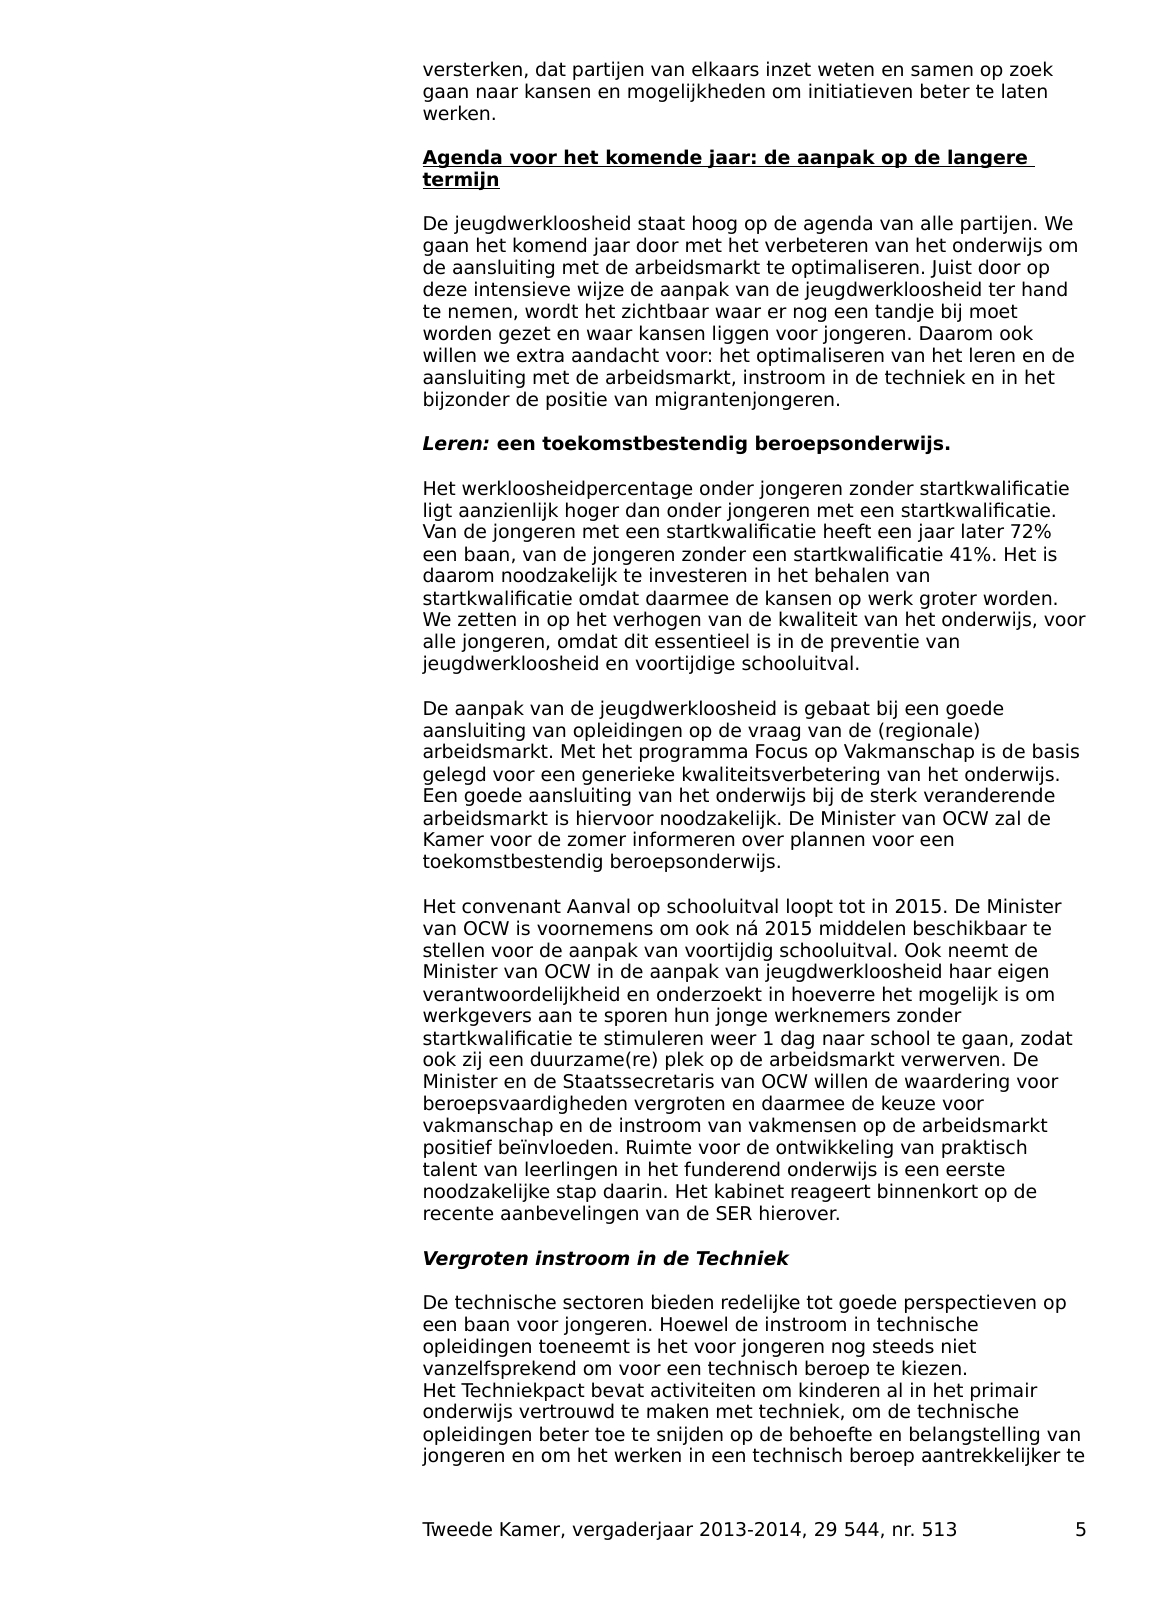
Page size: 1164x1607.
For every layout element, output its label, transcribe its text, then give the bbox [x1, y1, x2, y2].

text Het Techniekpact bevat activiteiten om kinderen al in het primair onderwijs vertrouwd te maken met techniek, om de technische opleidingen beter toe te snijden op de behoefte en belangstelling van jongeren en om het werken in een technisch beroep aantrekkelijker te [422, 1379, 1087, 1467]
subtitle Vergroten instroom in de Techniek [422, 1247, 1087, 1269]
text De jeugdwerkloosheid staat hoog op de agenda van alle partijen. We gaan het komend jaar door met het verbeteren van het onderwijs om de aansluiting met de arbeidsmarkt te optimaliseren. Juist door op deze intensieve wijze de aanpak van de jeugdwerkloosheid ter hand te nemen, wordt het zichtbaar waar er nog een tandje bij moet worden gezet en waar kansen liggen voor jongeren. Daarom ook willen we extra aandacht voor: het optimaliseren van het leren en de aansluiting met de arbeidsmarkt, instroom in de techniek en in het bijzonder de positie van migrantenjongeren. [422, 213, 1087, 411]
text De technische sectoren bieden redelijke tot goede perspectieven op een baan voor jongeren. Hoewel de instroom in technische opleidingen toeneemt is het voor jongeren nog steeds niet vanzelfsprekend om voor een technisch beroep te kiezen. [422, 1292, 1087, 1379]
text versterken, dat partijen van elkaars inzet weten en samen op zoek gaan naar kansen en mogelijkheden om initiatieven beter te laten werken. [422, 59, 1087, 125]
subtitle Agenda voor het komende jaar: de aanpak op de langere termijn [422, 147, 1087, 191]
subtitle Leren: een toekomstbestendig beroepsonderwijs. [422, 433, 1087, 455]
text Het werkloosheidpercentage onder jongeren zonder startkwalificatie ligt aanzienlijk hoger dan onder jongeren met een startkwalificatie. Van de jongeren met een startkwalificatie heeft een jaar later 72% een baan, van de jongeren zonder een startkwalificatie 41%. Het is daarom noodzakelijk te investeren in het behalen van startkwalificatie omdat daarmee de kansen op werk groter worden. We zetten in op het verhogen van de kwaliteit van het onderwijs, voor alle jongeren, omdat dit essentieel is in de preventie van jeugdwerkloosheid en voortijdige schooluitval. [422, 477, 1087, 675]
text Het convenant Aanval op schooluitval loopt tot in 2015. De Minister van OCW is voornemens om ook ná 2015 middelen beschikbaar te stellen voor de aanpak van voortijdig schooluitval. Ook neemt de Minister van OCW in de aanpak van jeugdwerkloosheid haar eigen verantwoordelijkheid en onderzoekt in hoeverre het mogelijk is om werkgevers aan te sporen hun jonge werknemers zonder startkwalificatie te stimuleren weer 1 dag naar school te gaan, zodat ook zij een duurzame(re) plek op de arbeidsmarkt verwerven. De Minister en de Staatssecretaris van OCW willen de waardering voor beroepsvaardigheden vergroten en daarmee de keuze voor vakmanschap en de instroom van vakmensen op de arbeidsmarkt positief beïnvloeden. Ruimte voor de ontwikkeling van praktisch talent van leerlingen in het funderend onderwijs is een eerste noodzakelijke stap daarin. Het kabinet reageert binnenkort op de recente aanbevelingen van de SER hierover. [422, 896, 1087, 1225]
text De aanpak van de jeugdwerkloosheid is gebaat bij een goede aansluiting van opleidingen op de vraag van de (regionale) arbeidsmarkt. Met het programma Focus op Vakmanschap is de basis gelegd voor een generieke kwaliteitsverbetering van het onderwijs. Een goede aansluiting van het onderwijs bij de sterk veranderende arbeidsmarkt is hiervoor noodzakelijk. De Minister van OCW zal de Kamer voor de zomer informeren over plannen voor een toekomstbestendig beroepsonderwijs. [422, 697, 1087, 873]
